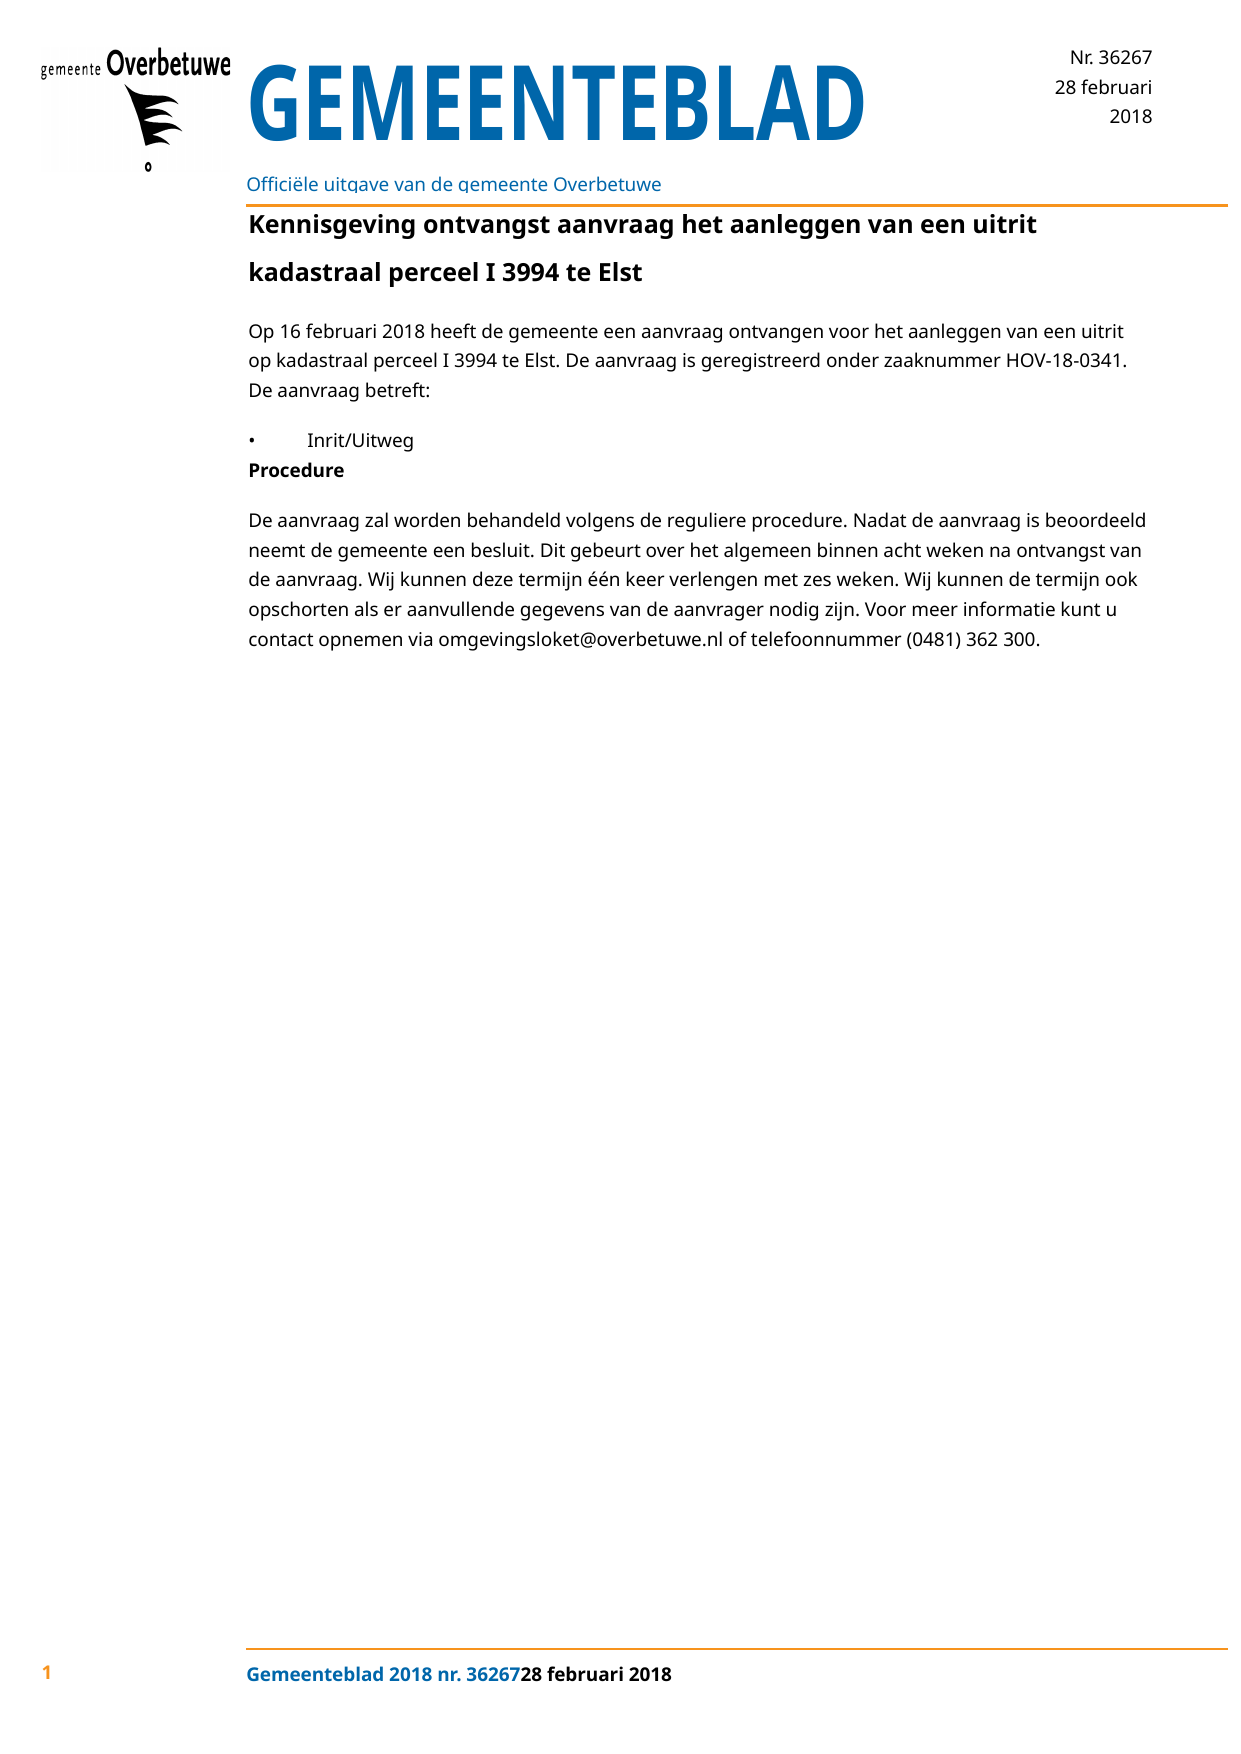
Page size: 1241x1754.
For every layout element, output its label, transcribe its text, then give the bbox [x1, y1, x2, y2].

picture [41, 47, 231, 172]
text Kennisgeving ontvangst aanvraag het aanleggen van een uitrit kadastraal perceel I 3994 te Elst [248, 207, 1152, 288]
list Inrit/Uitweg [248, 427, 1152, 453]
text Op 16 februari 2018 heeft de gemeente een aanvraag ontvangen voor het aanleggen van een uitrit op kadastraal perceel I 3994 te Elst. De aanvraag is geregistreerd onder zaaknummer HOV-18-0341. De aanvraag betreft: [248, 318, 1152, 403]
text Procedure [248, 457, 1152, 483]
text De aanvraag zal worden behandeld volgens de reguliere procedure. Nadat de aanvraag is beoordeeld neemt de gemeente een besluit. Dit gebeurt over het algemeen binnen acht weken na ontvangst van de aanvraag. Wij kunnen deze termijn één keer verlengen met zes weken. Wij kunnen de termijn ook opschorten als er aanvullende gegevens van de aanvrager nodig zijn. Voor meer informatie kunt u contact opnemen via omgevingsloket@overbetuwe.nl of telefoonnummer (0481) 362 300. [248, 507, 1152, 652]
